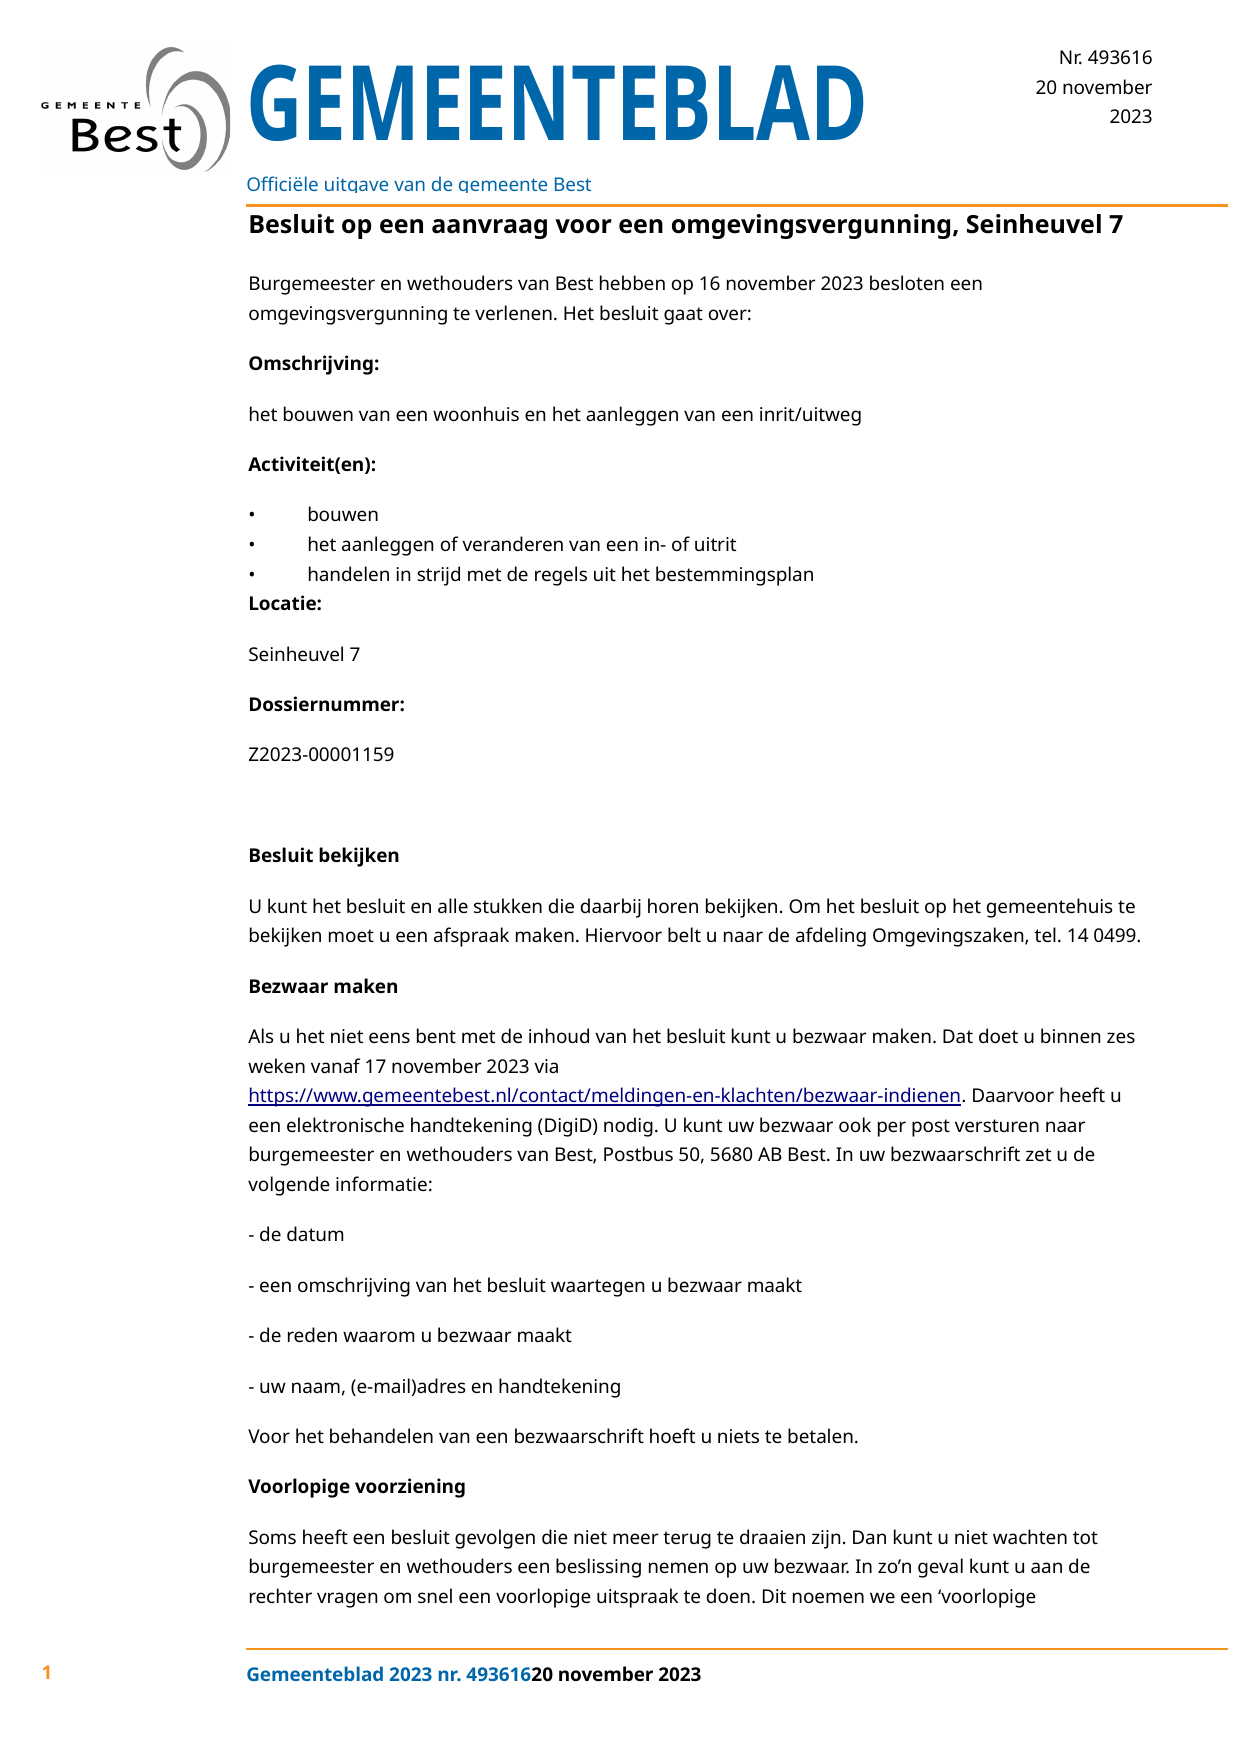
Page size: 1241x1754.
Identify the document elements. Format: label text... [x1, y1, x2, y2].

text Voor het behandelen van een bezwaarschrift hoeft u niets te betalen. [248, 1423, 1152, 1449]
text - een omschrijving van het besluit waartegen u bezwaar maakt [248, 1272, 1152, 1298]
text Besluit bekijken [248, 842, 1152, 868]
text U kunt het besluit en alle stukken die daarbij horen bekijken. Om het besluit op het gemeentehuis te bekijken moet u een afspraak maken. Hiervoor belt u naar de afdeling Omgevingszaken, tel. 14 0499. [248, 893, 1152, 948]
text Voorlopige voorziening [248, 1474, 1152, 1499]
text Als u het niet eens bent met de inhoud van het besluit kunt u bezwaar maken. Dat doet u binnen zes weken vanaf 17 november 2023 via https://www.gemeentebest.nl/contact/meldingen-en-klachten/bezwaar-indienen. Daarvoor heeft u een elektronische handtekening (DigiD) nodig. U kunt uw bezwaar ook per post versturen naar burgemeester en wethouders van Best, Postbus 50, 5680 AB Best. In uw bezwaarschrift zet u de volgende informatie: [248, 1023, 1152, 1197]
text Besluit op een aanvraag voor een omgevingsvergunning, Seinheuvel 7 [248, 207, 1152, 241]
text - de reden waarom u bezwaar maakt [248, 1322, 1152, 1348]
list bouwen [248, 502, 1152, 527]
list het aanleggen of veranderen van een in- of uitrit [248, 531, 1152, 557]
text Omschrijving: [248, 350, 1152, 376]
picture [41, 47, 231, 172]
text Activiteit(en): [248, 451, 1152, 477]
text Bezwaar maken [248, 973, 1152, 998]
text het bouwen van een woonhuis en het aanleggen van een inrit/uitweg [248, 401, 1152, 426]
text Soms heeft een besluit gevolgen die niet meer terug te draaien zijn. Dan kunt u niet wachten tot burgemeester en wethouders een beslissing nemen op uw bezwaar. In zo’n geval kunt u aan de rechter vragen om snel een voorlopige uitspraak te doen. Dit noemen we een ‘voorlopige [248, 1524, 1152, 1609]
list handelen in strijd met de regels uit het bestemmingsplan [248, 561, 1152, 586]
text Seinheuvel 7 [248, 641, 1152, 666]
text - uw naam, (e-mail)adres en handtekening [248, 1373, 1152, 1398]
text Burgemeester en wethouders van Best hebben op 16 november 2023 besloten een omgevingsvergunning te verlenen. Het besluit gaat over: [248, 270, 1152, 326]
text Locatie: [248, 590, 1152, 616]
text - de datum [248, 1222, 1152, 1247]
text Dossiernummer: [248, 691, 1152, 717]
text Z2023-00001159 [248, 742, 1152, 767]
